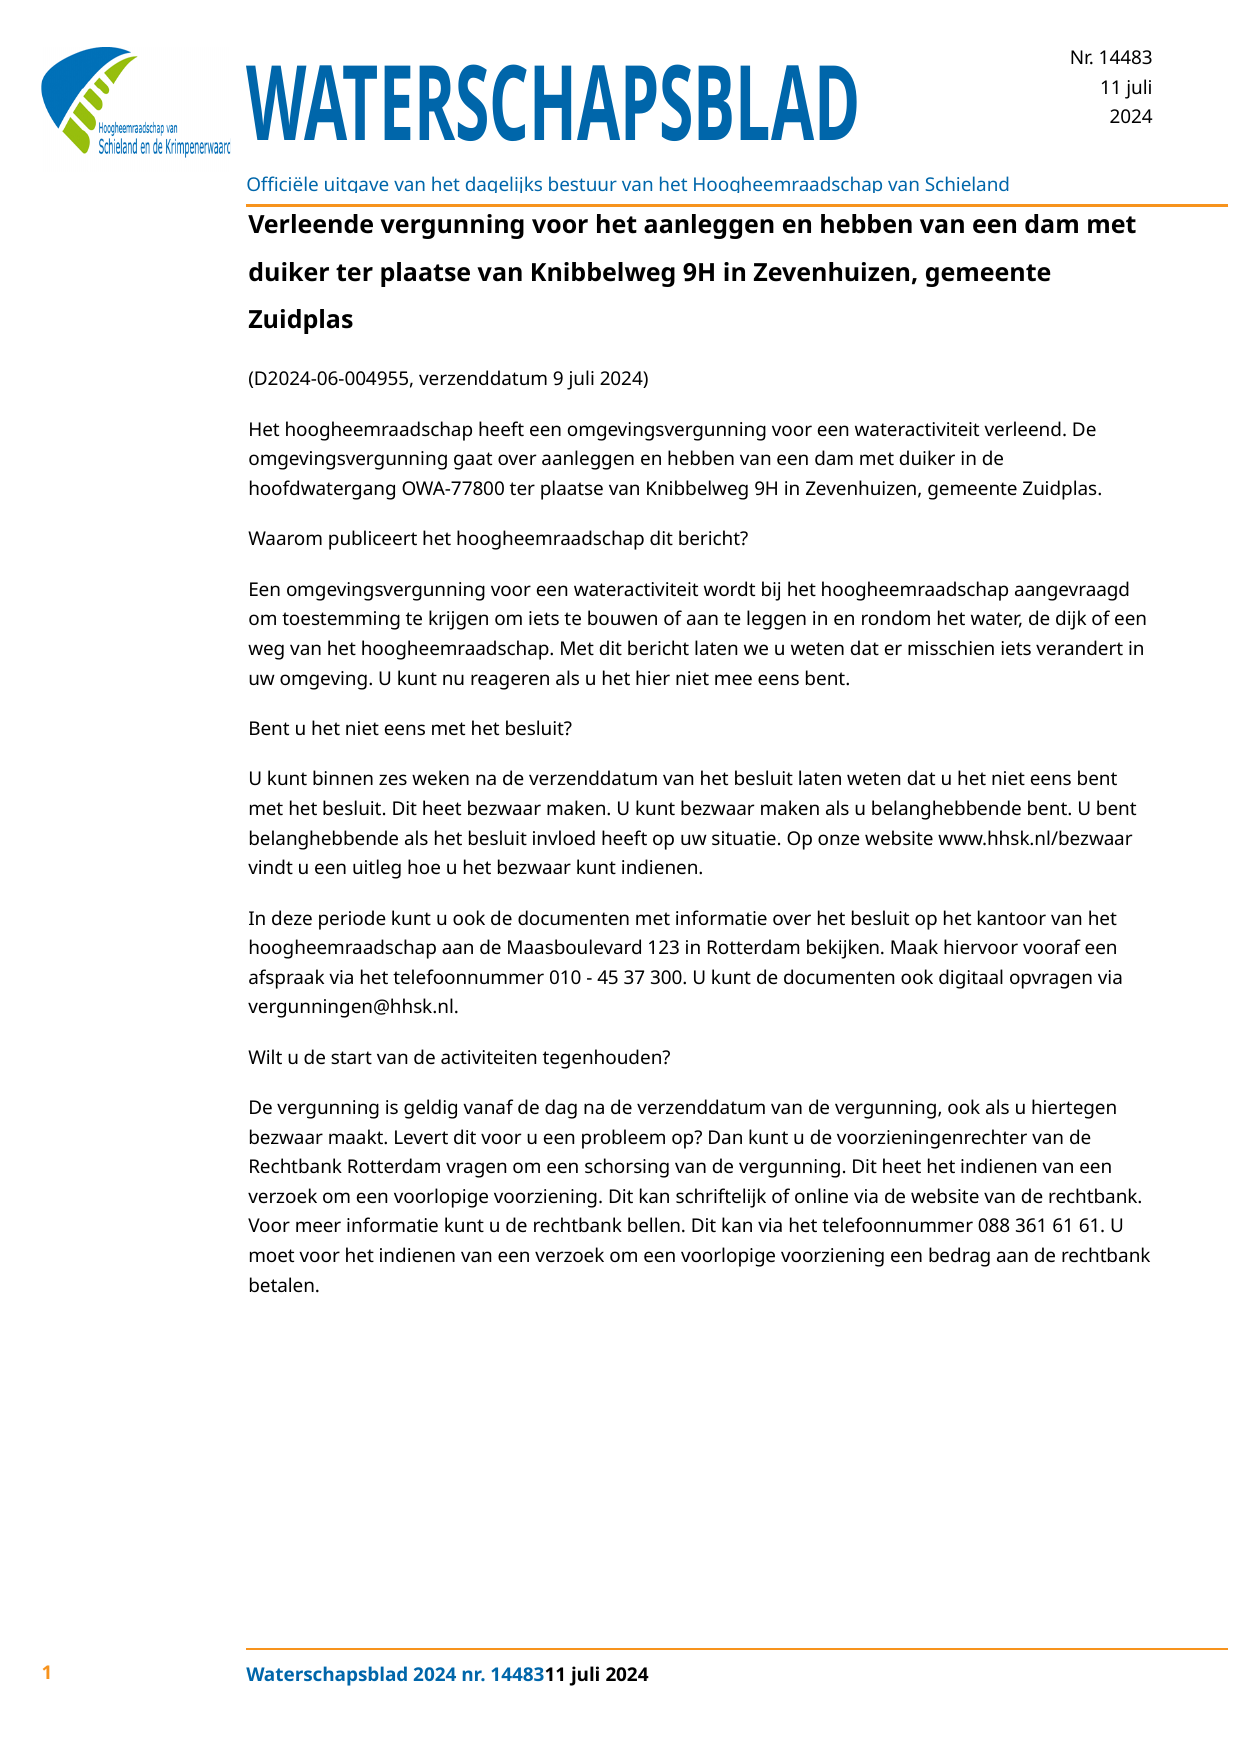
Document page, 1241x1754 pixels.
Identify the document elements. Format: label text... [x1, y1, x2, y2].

text De vergunning is geldig vanaf de dag na de verzenddatum van de vergunning, ook als u hiertegen bezwaar maakt. Levert dit voor u een probleem op? Dan kunt u de voorzieningenrechter van de Rechtbank Rotterdam vragen om een schorsing van de vergunning. Dit heet het indienen van een verzoek om een voorlopige voorziening. Dit kan schriftelijk of online via de website van de rechtbank. Voor meer informatie kunt u de rechtbank bellen. Dit kan via het telefoonnummer 088 361 61 61. U moet voor het indienen van een verzoek om een voorlopige voorziening een bedrag aan de rechtbank betalen. [248, 1094, 1152, 1297]
text In deze periode kunt u ook de documenten met informatie over het besluit op het kantoor van het hoogheemraadschap aan de Maasboulevard 123 in Rotterdam bekijken. Maak hiervoor vooraf een afspraak via het telefoonnummer 010 - 45 37 300. U kunt de documenten ook digitaal opvragen via vergunningen@hhsk.nl. [248, 905, 1152, 1019]
text Waarom publiceert het hoogheemraadschap dit bericht? [248, 526, 1152, 551]
text Wilt u de start van de activiteiten tegenhouden? [248, 1044, 1152, 1069]
text U kunt binnen zes weken na de verzenddatum van het besluit laten weten dat u het niet eens bent met het besluit. Dit heet bezwaar maken. U kunt bezwaar maken als u belanghebbende bent. U bent belanghebbende als het besluit invloed heeft op uw situatie. Op onze website www.hhsk.nl/bezwaar vindt u een uitleg hoe u het bezwaar kunt indienen. [248, 766, 1152, 880]
picture [41, 47, 231, 172]
text Het hoogheemraadschap heeft een omgevingsvergunning voor een wateractiviteit verleend. De omgevingsvergunning gaat over aanleggen en hebben van een dam met duiker in de hoofdwatergang OWA-77800 ter plaatse van Knibbelweg 9H in Zevenhuizen, gemeente Zuidplas. [248, 416, 1152, 501]
text Verleende vergunning voor het aanleggen en hebben van een dam met duiker ter plaatse van Knibbelweg 9H in Zevenhuizen, gemeente Zuidplas [248, 207, 1152, 336]
text Bent u het niet eens met het besluit? [248, 715, 1152, 741]
text (D2024-06-004955, verzenddatum 9 juli 2024) [248, 366, 1152, 391]
text Een omgevingsvergunning voor een wateractiviteit wordt bij het hoogheemraadschap aangevraagd om toestemming te krijgen om iets te bouwen of aan te leggen in en rondom het water, de dijk of een weg van het hoogheemraadschap. Met dit bericht laten we u weten dat er misschien iets verandert in uw omgeving. U kunt nu reageren als u het hier niet mee eens bent. [248, 576, 1152, 690]
